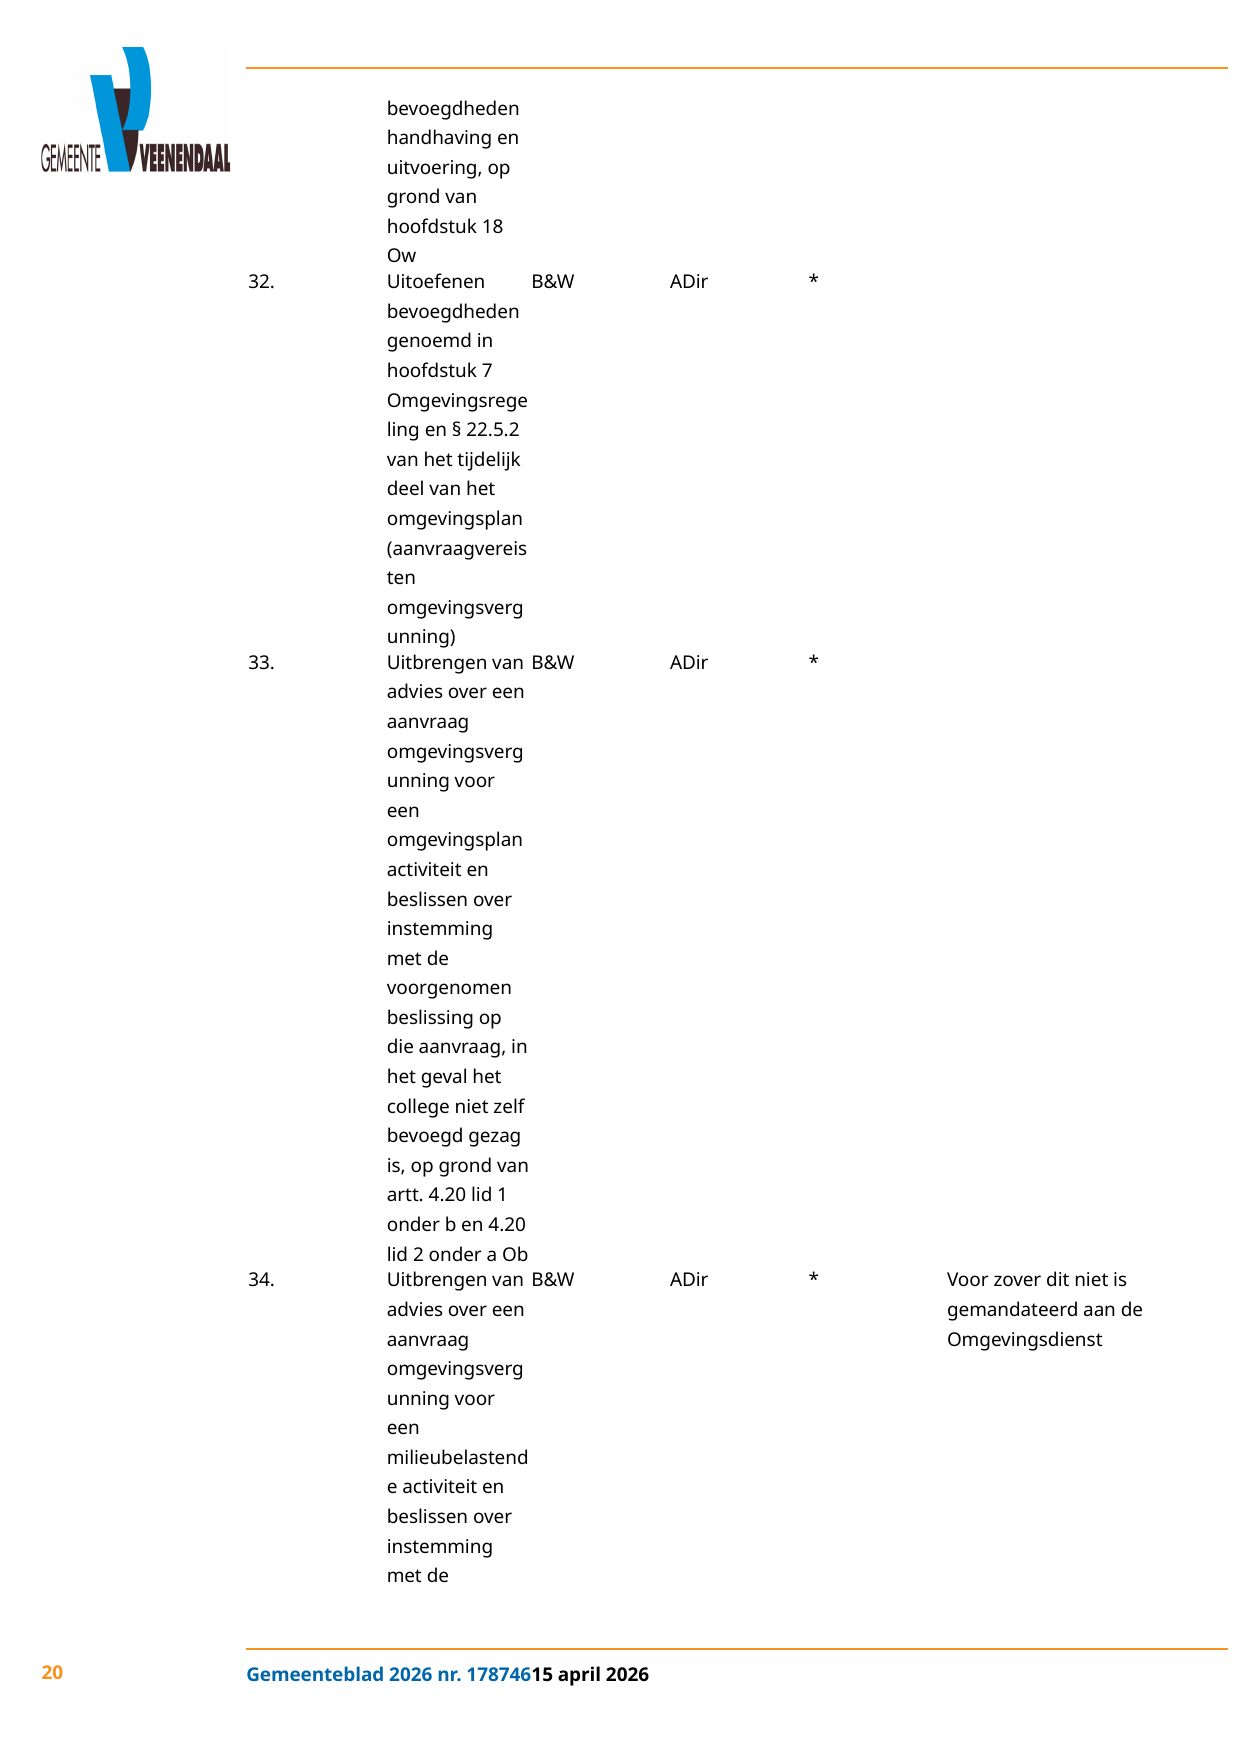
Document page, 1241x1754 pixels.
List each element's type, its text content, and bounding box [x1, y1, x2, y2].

table_cell bevoegdheden handhaving en uitvoering, op grond van hoofdstuk 18 Ow [387, 95, 531, 268]
table_cell [531, 95, 670, 268]
table_cell ADir [670, 649, 808, 1267]
table_cell [947, 269, 1152, 649]
table_cell 32. [248, 269, 387, 649]
table_cell [248, 95, 387, 268]
table_cell ADir [670, 269, 808, 649]
picture [123, 47, 231, 172]
table_cell [947, 649, 1152, 1267]
table_cell B&W [531, 1267, 670, 1588]
table_cell 34. [248, 1267, 387, 1588]
table_cell Uitbrengen van advies over een aanvraag omgevingsvergunning voor een milieubelastende activiteit en beslissen over instemming met de [387, 1267, 531, 1588]
table_cell ADir [670, 1267, 808, 1588]
table_cell * [808, 269, 947, 649]
table_cell B&W [531, 269, 670, 649]
table_cell B&W [531, 649, 670, 1267]
table_cell 33. [248, 649, 387, 1267]
table_cell Uitoefenen bevoegdheden genoemd in hoofdstuk 7 Omgevingsregeling en § 22.5.2 van het tijdelijk deel van het omgevingsplan (aanvraagvereisten omgevingsvergunning) [387, 269, 531, 649]
picture [41, 47, 130, 172]
table_cell [670, 95, 808, 268]
table_cell Uitbrengen van advies over een aanvraag omgevingsvergunning voor een omgevingsplanactiviteit en beslissen over instemming met de voorgenomen beslissing op die aanvraag, in het geval het college niet zelf bevoegd gezag is, op grond van artt. 4.20 lid 1 onder b en 4.20 lid 2 onder a Ob [387, 649, 531, 1267]
table_cell Voor zover dit niet is gemandateerd aan de Omgevingsdienst [947, 1267, 1152, 1588]
table_cell * [808, 1267, 947, 1588]
table_cell [808, 95, 947, 268]
table_cell [947, 95, 1152, 268]
table_cell * [808, 649, 947, 1267]
